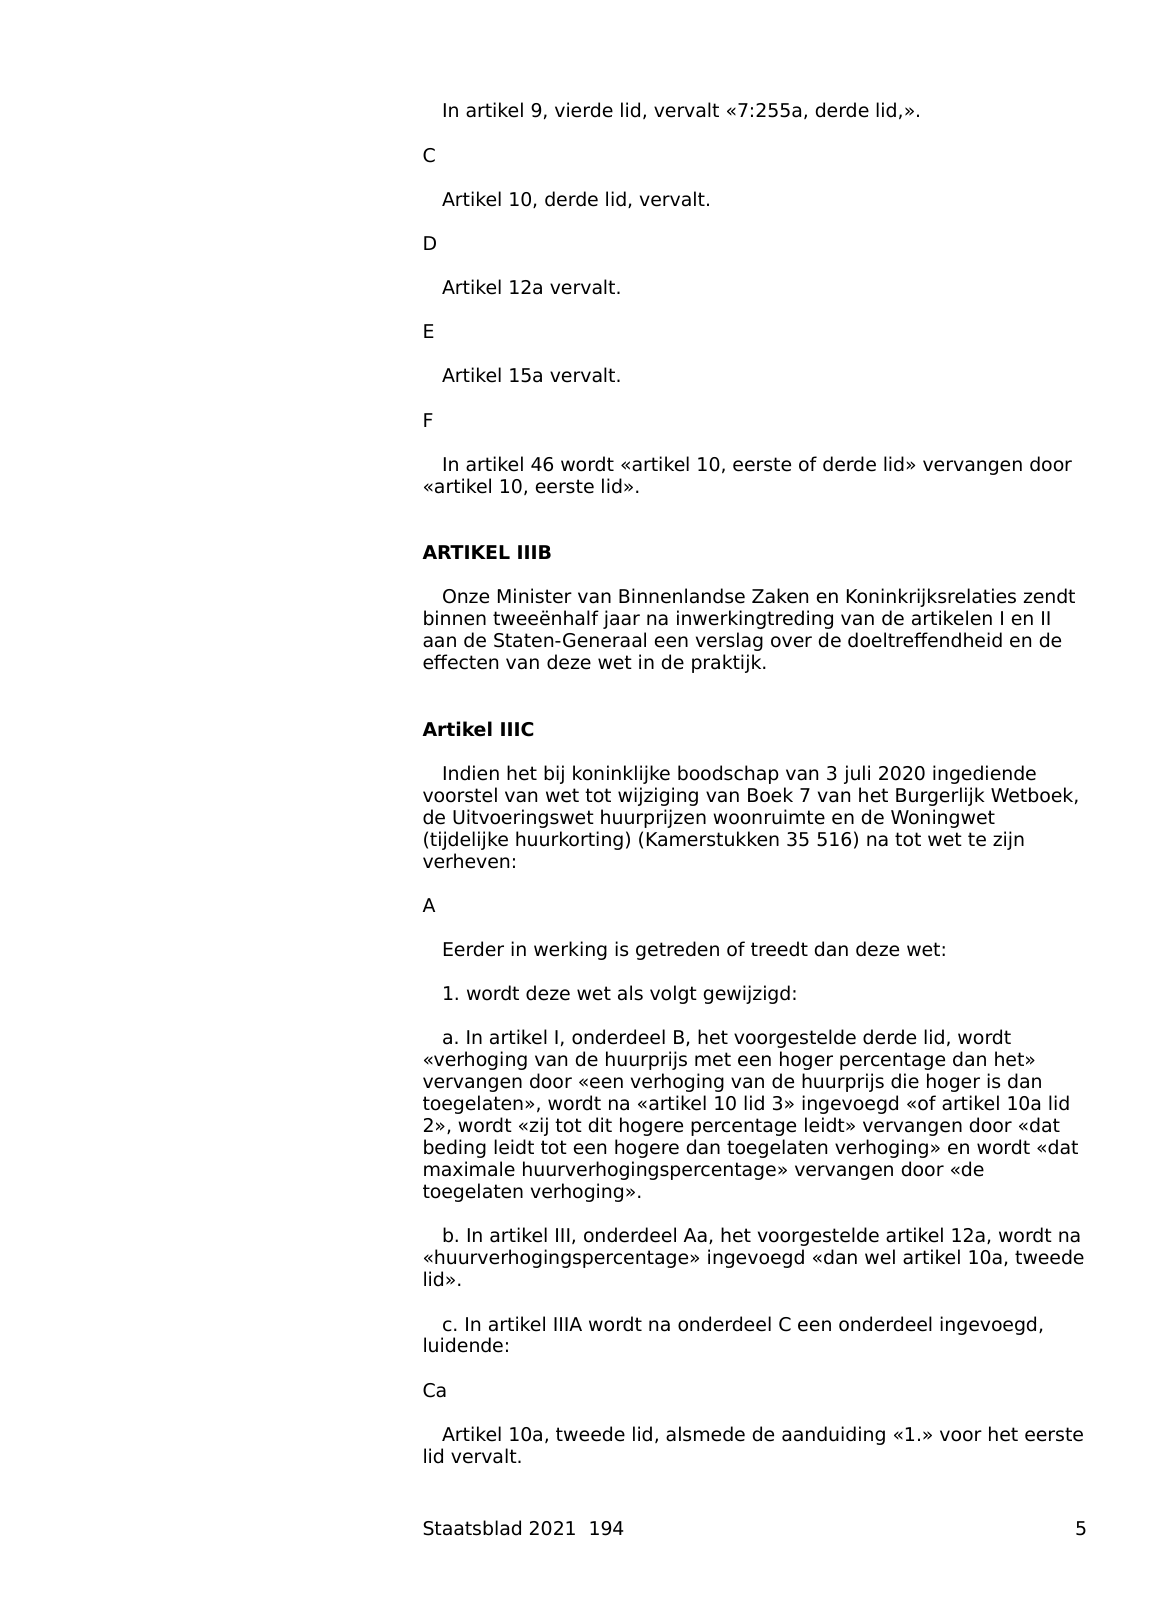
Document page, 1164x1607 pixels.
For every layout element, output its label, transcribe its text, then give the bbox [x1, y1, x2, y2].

text In artikel 46 wordt «artikel 10, eerste of derde lid» vervangen door «artikel 10, eerste lid». [422, 454, 1087, 498]
text a. In artikel I, onderdeel B, het voorgestelde derde lid, wordt «verhoging van de huurprijs met een hoger percentage dan het» vervangen door «een verhoging van de huurprijs die hoger is dan toegelaten», wordt na «artikel 10 lid 3» ingevoegd «of artikel 10a lid 2», wordt «zij tot dit hogere percentage leidt» vervangen door «dat beding leidt tot een hogere dan toegelaten verhoging» en wordt «dat maximale huurverhogingspercentage» vervangen door «de toegelaten verhoging». [422, 1027, 1087, 1203]
text D [422, 233, 1087, 255]
text Eerder in werking is getreden of treedt dan deze wet: [422, 939, 1087, 961]
text A [422, 895, 1087, 917]
text Artikel 15a vervalt. [422, 365, 1087, 387]
subtitle ARTIKEL IIIB [422, 542, 1087, 564]
text Artikel 10, derde lid, vervalt. [422, 189, 1087, 211]
text c. In artikel IIIA wordt na onderdeel C een onderdeel ingevoegd, luidende: [422, 1313, 1087, 1357]
text F [422, 409, 1087, 432]
text Indien het bij koninklijke boodschap van 3 juli 2020 ingediende voorstel van wet tot wijziging van Boek 7 van het Burgerlijk Wetboek, de Uitvoeringswet huurprijzen woonruimte en de Woningwet (tijdelijke huurkorting) (Kamerstukken 35 516) na tot wet te zijn verheven: [422, 763, 1087, 873]
subtitle Artikel IIIC [422, 718, 1087, 741]
text E [422, 321, 1087, 343]
text b. In artikel III, onderdeel Aa, het voorgestelde artikel 12a, wordt na «huurverhogingspercentage» ingevoegd «dan wel artikel 10a, tweede lid». [422, 1225, 1087, 1291]
text In artikel 9, vierde lid, vervalt «7:255a, derde lid,». [422, 100, 1087, 122]
text Onze Minister van Binnenlandse Zaken en Koninkrijksrelaties zendt binnen tweeënhalf jaar na inwerkingtreding van de artikelen I en II aan de Staten-Generaal een verslag over de doeltreffendheid en de effecten van deze wet in de praktijk. [422, 586, 1087, 674]
text Artikel 12a vervalt. [422, 277, 1087, 299]
text Artikel 10a, tweede lid, alsmede de aanduiding «1.» voor het eerste lid vervalt. [422, 1424, 1087, 1468]
text 1. wordt deze wet als volgt gewijzigd: [422, 983, 1087, 1005]
text C [422, 144, 1087, 167]
text Ca [422, 1379, 1087, 1402]
